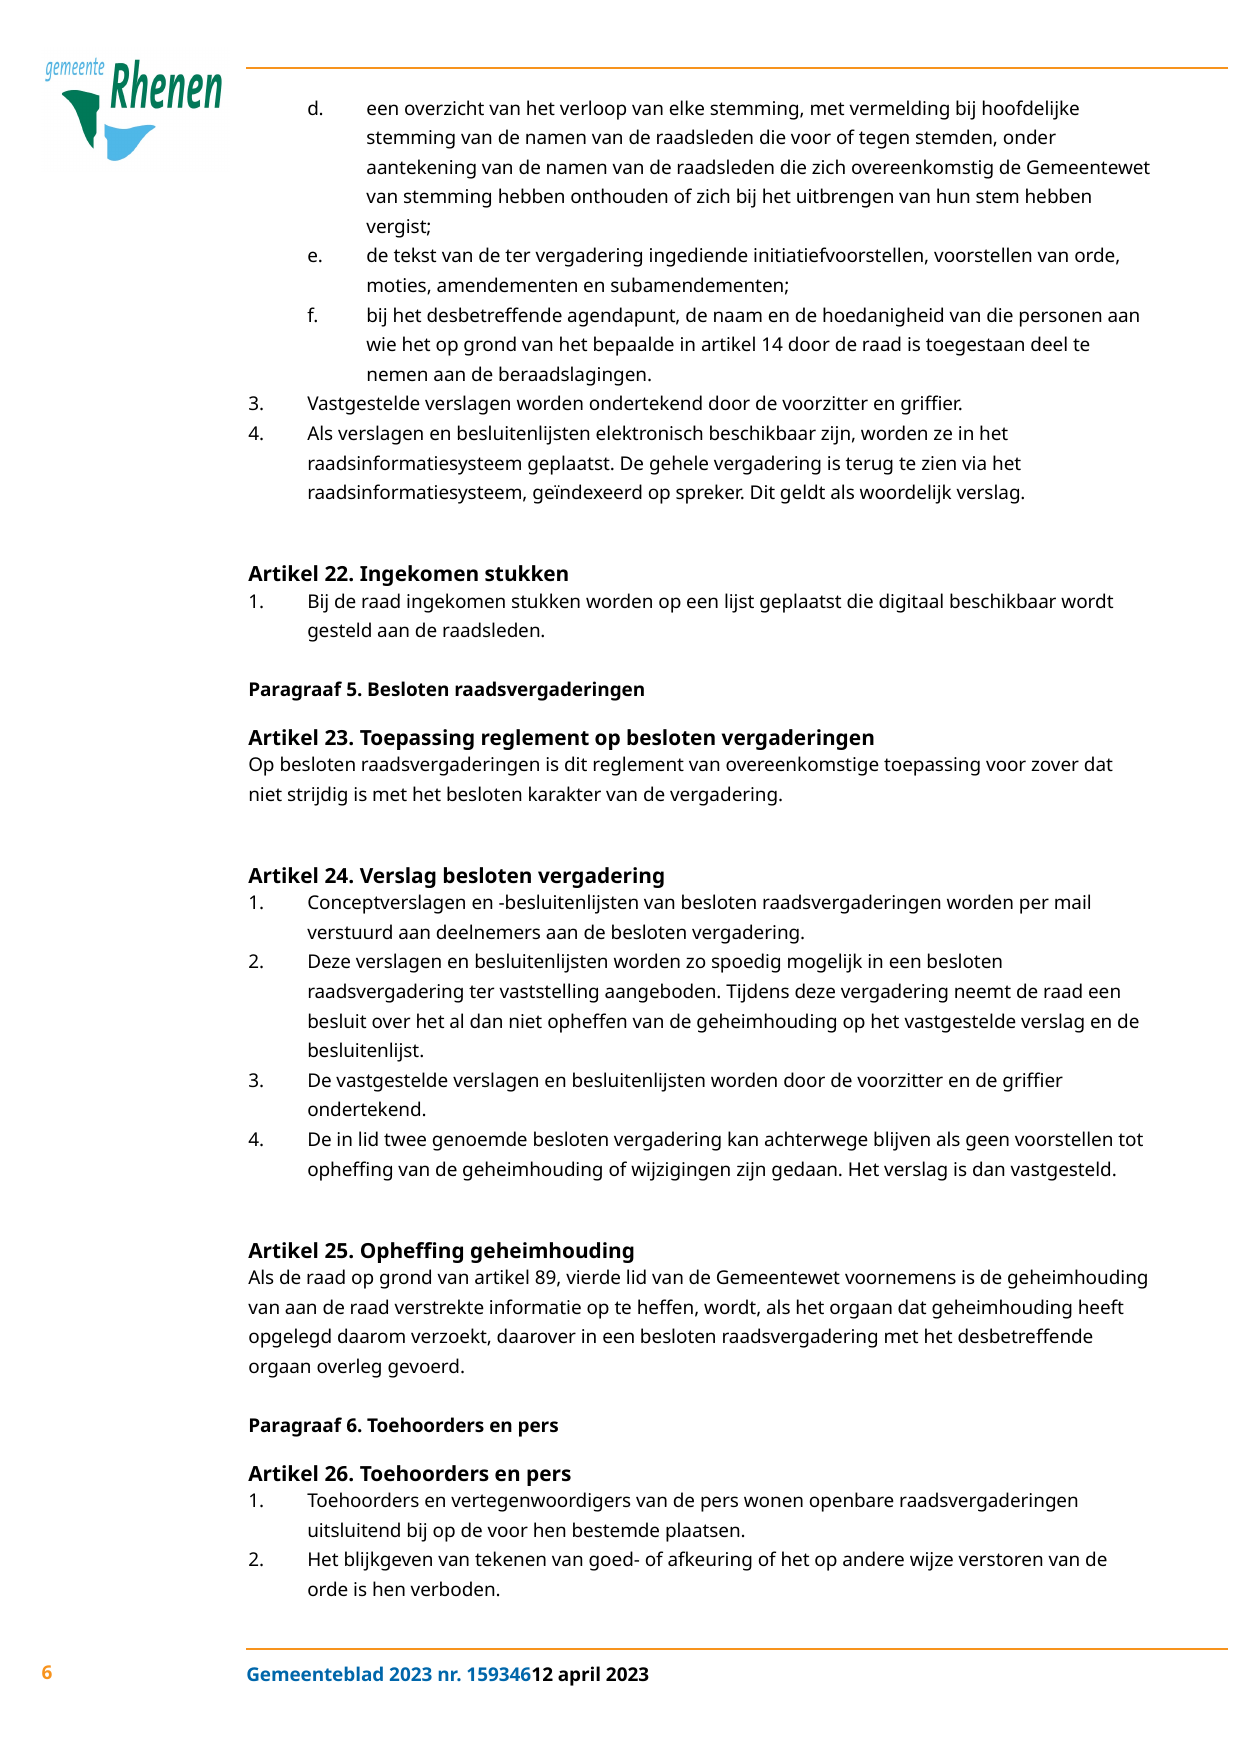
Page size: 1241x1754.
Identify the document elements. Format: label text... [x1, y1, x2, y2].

text Als de raad op grond van artikel 89, vierde lid van de Gemeentewet voornemens is de geheimhouding van aan de raad verstrekte informatie op te heffen, wordt, als het orgaan dat geheimhouding heeft opgelegd daarom verzoekt, daarover in een besloten raadsvergadering met het desbetreffende orgaan overleg gevoerd. [248, 1264, 1152, 1379]
list Bij de raad ingekomen stukken worden op een lijst geplaatst die digitaal beschikbaar wordt gesteld aan de raadsleden. [248, 588, 1152, 643]
text Paragraaf 6. Toehoorders en pers [248, 1412, 1152, 1438]
text Op besloten raadsvergaderingen is dit reglement van overeenkomstige toepassing voor zover dat niet strijdig is met het besloten karakter van de vergadering. [248, 752, 1152, 807]
text Artikel 23. Toepassing reglement op besloten vergaderingen [248, 723, 1152, 752]
text Paragraaf 5. Besloten raadsvergaderingen [248, 677, 1152, 702]
text Artikel 22. Ingekomen stukken [248, 559, 1152, 588]
list de tekst van de ter vergadering ingediende initiatiefvoorstellen, voorstellen van orde, moties, amendementen en subamendementen; [307, 243, 1152, 298]
picture [41, 47, 231, 172]
text Artikel 25. Opheffing geheimhouding [248, 1236, 1152, 1264]
list Het blijkgeven van tekenen van goed- of afkeuring of het op andere wijze verstoren van de orde is hen verboden. [248, 1546, 1152, 1602]
list De vastgestelde verslagen en besluitenlijsten worden door de voorzitter en de griffier ondertekend. [248, 1067, 1152, 1122]
list De in lid twee genoemde besloten vergadering kan achterwege blijven als geen voorstellen tot opheffing van de geheimhouding of wijzigingen zijn gedaan. Het verslag is dan vastgesteld. [248, 1126, 1152, 1182]
list Als verslagen en besluitenlijsten elektronisch beschikbaar zijn, worden ze in het raadsinformatiesysteem geplaatst. De gehele vergadering is terug te zien via het raadsinformatiesysteem, geïndexeerd op spreker. Dit geldt als woordelijk verslag. [248, 420, 1152, 505]
list bij het desbetreffende agendapunt, de naam en de hoedanigheid van die personen aan wie het op grond van het bepaalde in artikel 14 door de raad is toegestaan deel te nemen aan de beraadslagingen. [307, 302, 1152, 387]
list Deze verslagen en besluitenlijsten worden zo spoedig mogelijk in een besloten raadsvergadering ter vaststelling aangeboden. Tijdens deze vergadering neemt de raad een besluit over het al dan niet opheffen van de geheimhouding op het vastgestelde verslag en de besluitenlijst. [248, 949, 1152, 1063]
list een overzicht van het verloop van elke stemming, met vermelding bij hoofdelijke stemming van de namen van de raadsleden die voor of tegen stemden, onder aantekening van de namen van de raadsleden die zich overeenkomstig de Gemeentewet van stemming hebben onthouden of zich bij het uitbrengen van hun stem hebben vergist; [307, 95, 1152, 239]
list Toehoorders en vertegenwoordigers van de pers wonen openbare raadsvergaderingen uitsluitend bij op de voor hen bestemde plaatsen. [248, 1487, 1152, 1542]
list Vastgestelde verslagen worden ondertekend door de voorzitter en griffier. [248, 391, 1152, 416]
text Artikel 26. Toehoorders en pers [248, 1459, 1152, 1487]
list Conceptverslagen en -besluitenlijsten van besloten raadsvergaderingen worden per mail verstuurd aan deelnemers aan de besloten vergadering. [248, 889, 1152, 945]
text Artikel 24. Verslag besloten vergadering [248, 861, 1152, 889]
